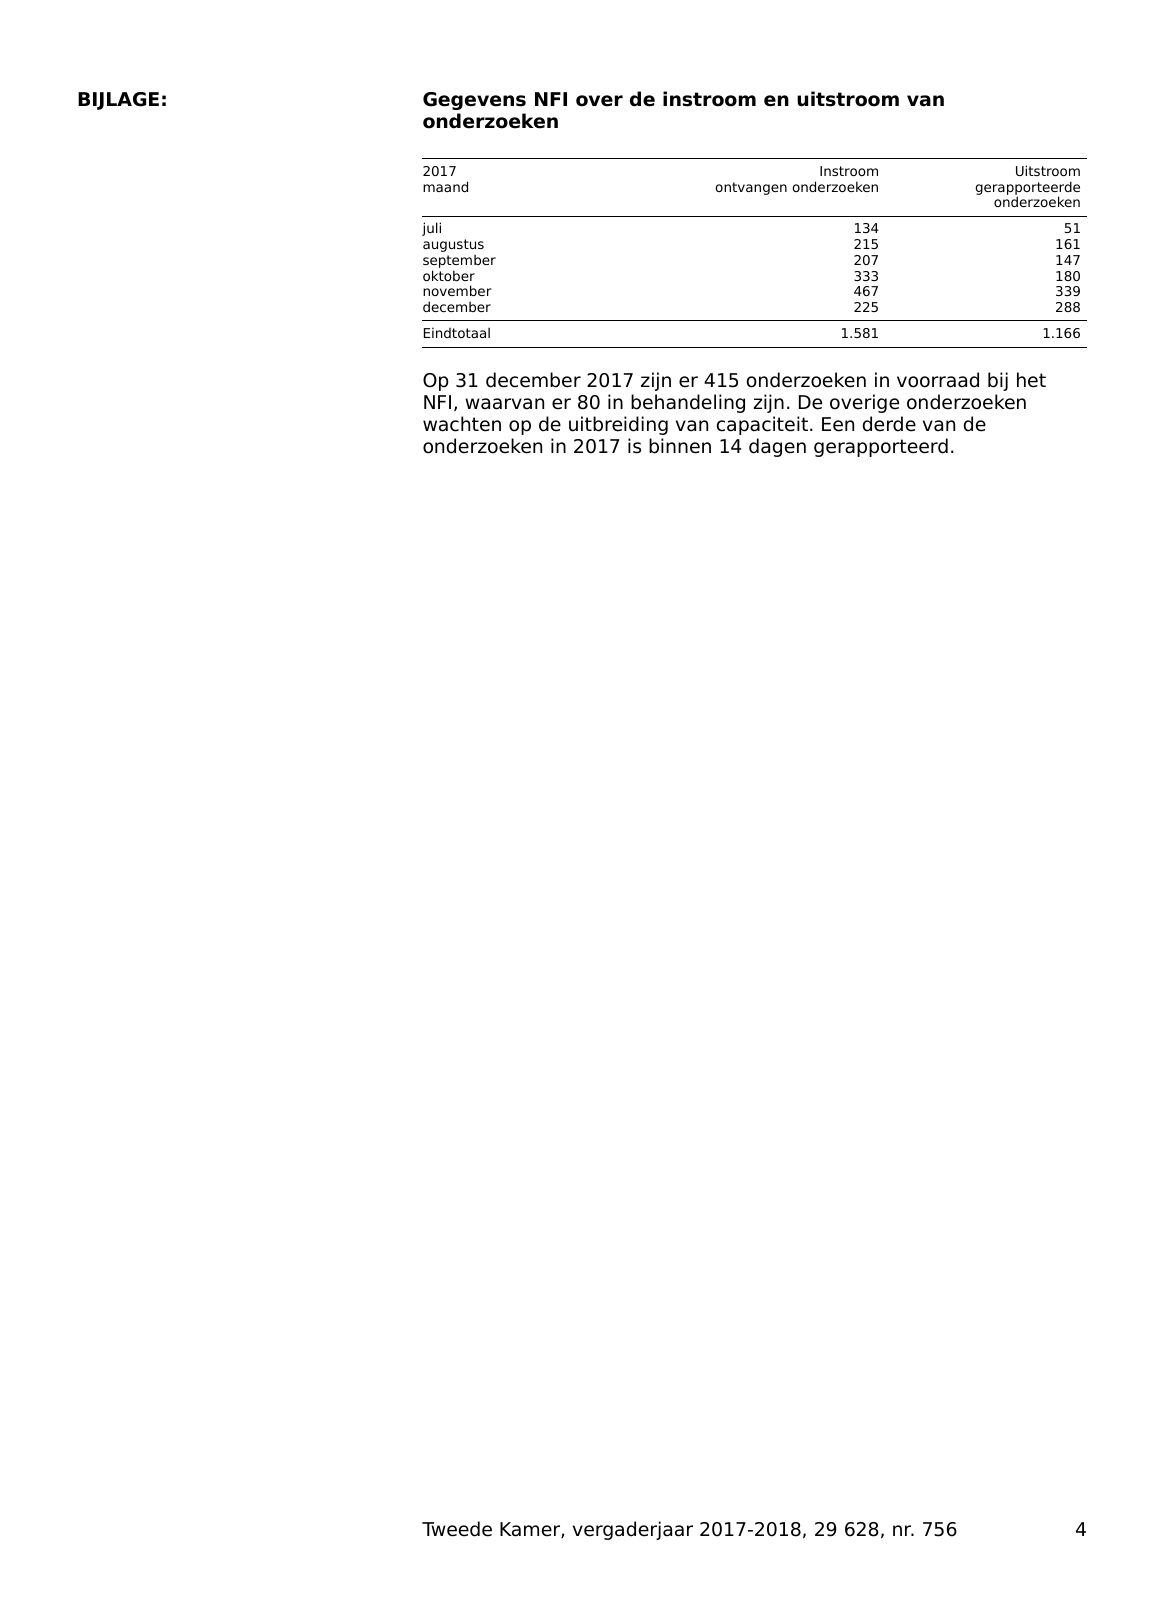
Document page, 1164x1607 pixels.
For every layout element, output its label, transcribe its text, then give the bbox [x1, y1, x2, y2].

table_cell 333 [685, 269, 885, 284]
table_cell 207 [685, 253, 885, 268]
table_cell 215 [685, 237, 885, 253]
table_cell 288 [885, 300, 1087, 320]
table_cell 180 [885, 269, 1087, 284]
table_cell september [422, 253, 685, 268]
table_cell 1.166 [885, 321, 1087, 347]
table_cell december [422, 300, 685, 320]
table_cell augustus [422, 237, 685, 253]
text Op 31 december 2017 zijn er 415 onderzoeken in voorraad bij het NFI, waarvan er 80 in behandeling zijn. De overige onderzoeken wachten op de uitbreiding van capaciteit. Een derde van de onderzoeken in 2017 is binnen 14 dagen gerapporteerd. [422, 370, 1087, 458]
table_cell 161 [885, 237, 1087, 253]
table_cell 1.581 [685, 321, 885, 347]
table_cell 147 [885, 253, 1087, 268]
table_cell oktober [422, 269, 685, 284]
table_cell november [422, 284, 685, 300]
table_cell 134 [685, 217, 885, 237]
table_cell juli [422, 217, 685, 237]
table_cell gerapporteerde onderzoeken [885, 180, 1087, 216]
table_cell maand [422, 180, 685, 216]
table_cell 467 [685, 284, 885, 300]
subtitle BIJLAGE: Gegevens NFI over de instroom en uitstroom van onderzoeken [77, 89, 1087, 133]
table_cell 339 [885, 284, 1087, 300]
table_header Instroom [685, 159, 885, 179]
table_cell 225 [685, 300, 885, 320]
table_header 2017 [422, 159, 685, 179]
table_cell Eindtotaal [422, 321, 685, 347]
table_header Uitstroom [885, 159, 1087, 179]
table_cell 51 [885, 217, 1087, 237]
table_cell ontvangen onderzoeken [685, 180, 885, 216]
